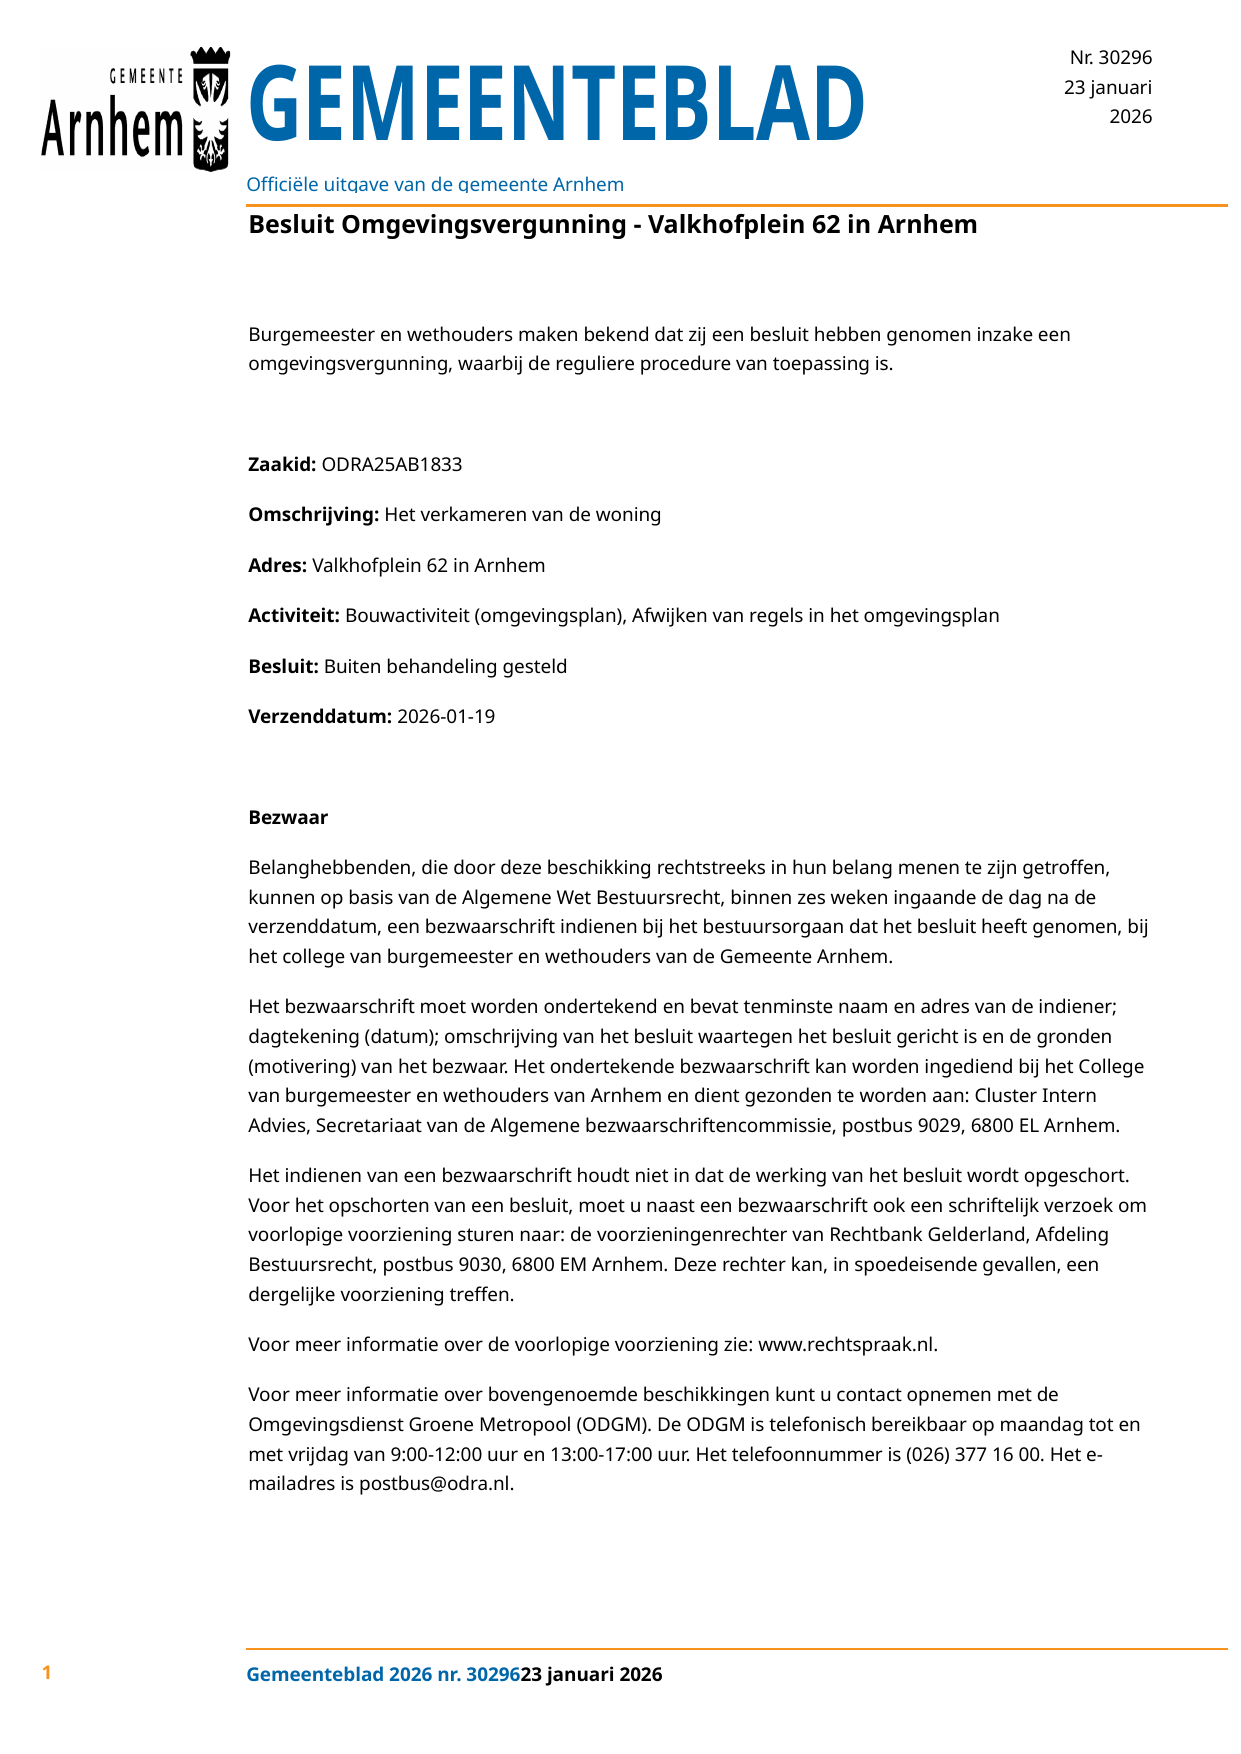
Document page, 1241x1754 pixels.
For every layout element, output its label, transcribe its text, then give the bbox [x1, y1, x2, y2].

text Besluit Omgevingsvergunning - Valkhofplein 62 in Arnhem [248, 207, 1152, 241]
text Voor meer informatie over de voorlopige voorziening zie: www.rechtspraak.nl. [248, 1331, 1152, 1357]
text Bezwaar [248, 804, 1152, 830]
text Adres: Valkhofplein 62 in Arnhem [248, 552, 1152, 578]
text Het bezwaarschrift moet worden ondertekend en bevat tenminste naam en adres van de indiener; dagtekening (datum); omschrijving van het besluit waartegen het besluit gericht is en de gronden (motivering) van het bezwaar. Het ondertekende bezwaarschrift kan worden ingediend bij het College van burgemeester en wethouders van Arnhem en dient gezonden te worden aan: Cluster Intern Advies, Secretariaat van de Algemene bezwaarschriftencommissie, postbus 9029, 6800 EL Arnhem. [248, 994, 1152, 1138]
text Belanghebbenden, die door deze beschikking rechtstreeks in hun belang menen te zijn getroffen, kunnen op basis van de Algemene Wet Bestuursrecht, binnen zes weken ingaande de dag na de verzenddatum, een bezwaarschrift indienen bij het bestuursorgaan dat het besluit heeft genomen, bij het college van burgemeester en wethouders van de Gemeente Arnhem. [248, 854, 1152, 969]
text Verzenddatum: 2026-01-19 [248, 703, 1152, 729]
text Burgemeester en wethouders maken bekend dat zij een besluit hebben genomen inzake een omgevingsvergunning, waarbij de reguliere procedure van toepassing is. [248, 321, 1152, 376]
text Zaakid: ODRA25AB1833 [248, 451, 1152, 477]
text Het indienen van een bezwaarschrift houdt niet in dat de werking van het besluit wordt opgeschort. Voor het opschorten van een besluit, moet u naast een bezwaarschrift ook een schriftelijk verzoek om voorlopige voorziening sturen naar: de voorzieningenrechter van Rechtbank Gelderland, Afdeling Bestuursrecht, postbus 9030, 6800 EM Arnhem. Deze rechter kan, in spoedeisende gevallen, een dergelijke voorziening treffen. [248, 1162, 1152, 1306]
text Voor meer informatie over bovengenoemde beschikkingen kunt u contact opnemen met de Omgevingsdienst Groene Metropool (ODGM). De ODGM is telefonisch bereikbaar op maandag tot en met vrijdag van 9:00-12:00 uur en 13:00-17:00 uur. Het telefoonnummer is (026) 377 16 00. Het e-mailadres is postbus@odra.nl. [248, 1382, 1152, 1496]
text Activiteit: Bouwactiviteit (omgevingsplan), Afwijken van regels in het omgevingsplan [248, 602, 1152, 628]
picture [41, 47, 231, 172]
text Besluit: Buiten behandeling gesteld [248, 653, 1152, 678]
text Omschrijving: Het verkameren van de woning [248, 502, 1152, 527]
